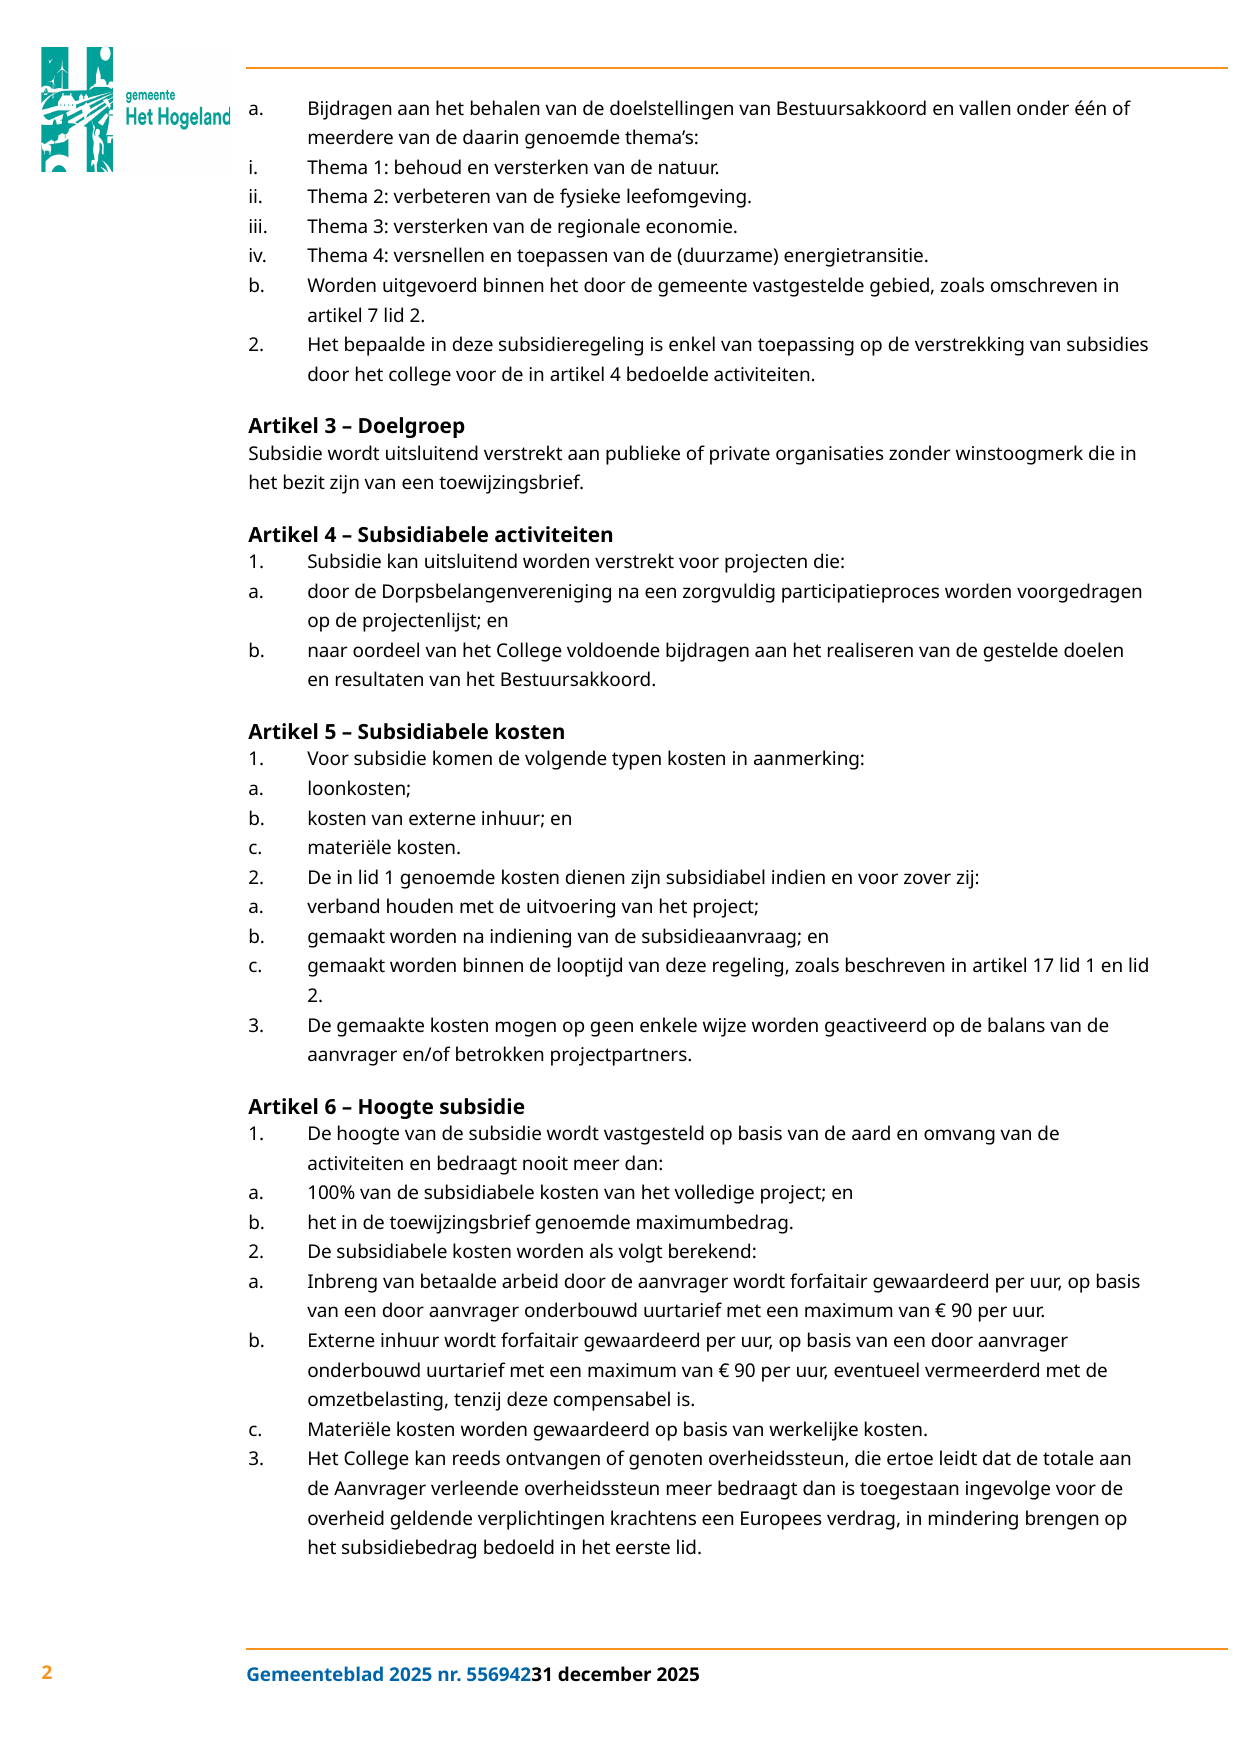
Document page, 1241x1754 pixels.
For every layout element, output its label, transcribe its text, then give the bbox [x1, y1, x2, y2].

list 100% van de subsidiabele kosten van het volledige project; en [248, 1179, 1152, 1205]
list Thema 3: versterken van de regionale economie. [248, 213, 1152, 239]
list gemaakt worden na indiening van de subsidieaanvraag; en [248, 923, 1152, 949]
list Bijdragen aan het behalen van de doelstellingen van Bestuursakkoord en vallen onder één of meerdere van de daarin genoemde thema’s: [248, 95, 1152, 150]
list Inbreng van betaalde arbeid door de aanvrager wordt forfaitair gewaardeerd per uur, op basis van een door aanvrager onderbouwd uurtarief met een maximum van € 90 per uur. [248, 1268, 1152, 1323]
list gemaakt worden binnen de looptijd van deze regeling, zoals beschreven in artikel 17 lid 1 en lid 2. [248, 953, 1152, 1008]
list Thema 2: verbeteren van de fysieke leefomgeving. [248, 183, 1152, 209]
list Thema 1: behoud en versterken van de natuur. [248, 154, 1152, 180]
list De gemaakte kosten mogen op geen enkele wijze worden geactiveerd op de balans van de aanvrager en/of betrokken projectpartners. [248, 1012, 1152, 1067]
list loonkosten; [248, 775, 1152, 801]
text Artikel 5 – Subsidiabele kosten [248, 717, 1152, 746]
list De subsidiabele kosten worden als volgt berekend: [248, 1238, 1152, 1264]
text Subsidie wordt uitsluitend verstrekt aan publieke of private organisaties zonder winstoogmerk die in het bezit zijn van een toewijzingsbrief. [248, 440, 1152, 495]
list Worden uitgevoerd binnen het door de gemeente vastgestelde gebied, zoals omschreven in artikel 7 lid 2. [248, 272, 1152, 328]
picture [41, 47, 231, 172]
list Het College kan reeds ontvangen of genoten overheidssteun, die ertoe leidt dat de totale aan de Aanvrager verleende overheidssteun meer bedraagt dan is toegestaan ingevolge voor de overheid geldende verplichtingen krachtens een Europees verdrag, in mindering brengen op het subsidiebedrag bedoeld in het eerste lid. [248, 1446, 1152, 1560]
list Het bepaalde in deze subsidieregeling is enkel van toepassing op de verstrekking van subsidies door het college voor de in artikel 4 bedoelde activiteiten. [248, 331, 1152, 387]
list Subsidie kan uitsluitend worden verstrekt voor projecten die: [248, 548, 1152, 574]
list Thema 4: versnellen en toepassen van de (duurzame) energietransitie. [248, 243, 1152, 268]
list kosten van externe inhuur; en [248, 805, 1152, 830]
text Artikel 4 – Subsidiabele activiteiten [248, 520, 1152, 548]
list Materiële kosten worden gewaardeerd op basis van werkelijke kosten. [248, 1416, 1152, 1442]
list De hoogte van de subsidie wordt vastgesteld op basis van de aard en omvang van de activiteiten en bedraagt nooit meer dan: [248, 1120, 1152, 1176]
list verband houden met de uitvoering van het project; [248, 893, 1152, 919]
text Artikel 6 – Hoogte subsidie [248, 1092, 1152, 1120]
list het in de toewijzingsbrief genoemde maximumbedrag. [248, 1209, 1152, 1235]
text Artikel 3 – Doelgroep [248, 411, 1152, 440]
list Voor subsidie komen de volgende typen kosten in aanmerking: [248, 746, 1152, 771]
list door de Dorpsbelangenvereniging na een zorgvuldig participatieproces worden voorgedragen op de projectenlijst; en [248, 578, 1152, 633]
list naar oordeel van het College voldoende bijdragen aan het realiseren van de gestelde doelen en resultaten van het Bestuursakkoord. [248, 637, 1152, 692]
list Externe inhuur wordt forfaitair gewaardeerd per uur, op basis van een door aanvrager onderbouwd uurtarief met een maximum van € 90 per uur, eventueel vermeerderd met de omzetbelasting, tenzij deze compensabel is. [248, 1327, 1152, 1412]
list materiële kosten. [248, 834, 1152, 860]
list De in lid 1 genoemde kosten dienen zijn subsidiabel indien en voor zover zij: [248, 864, 1152, 889]
